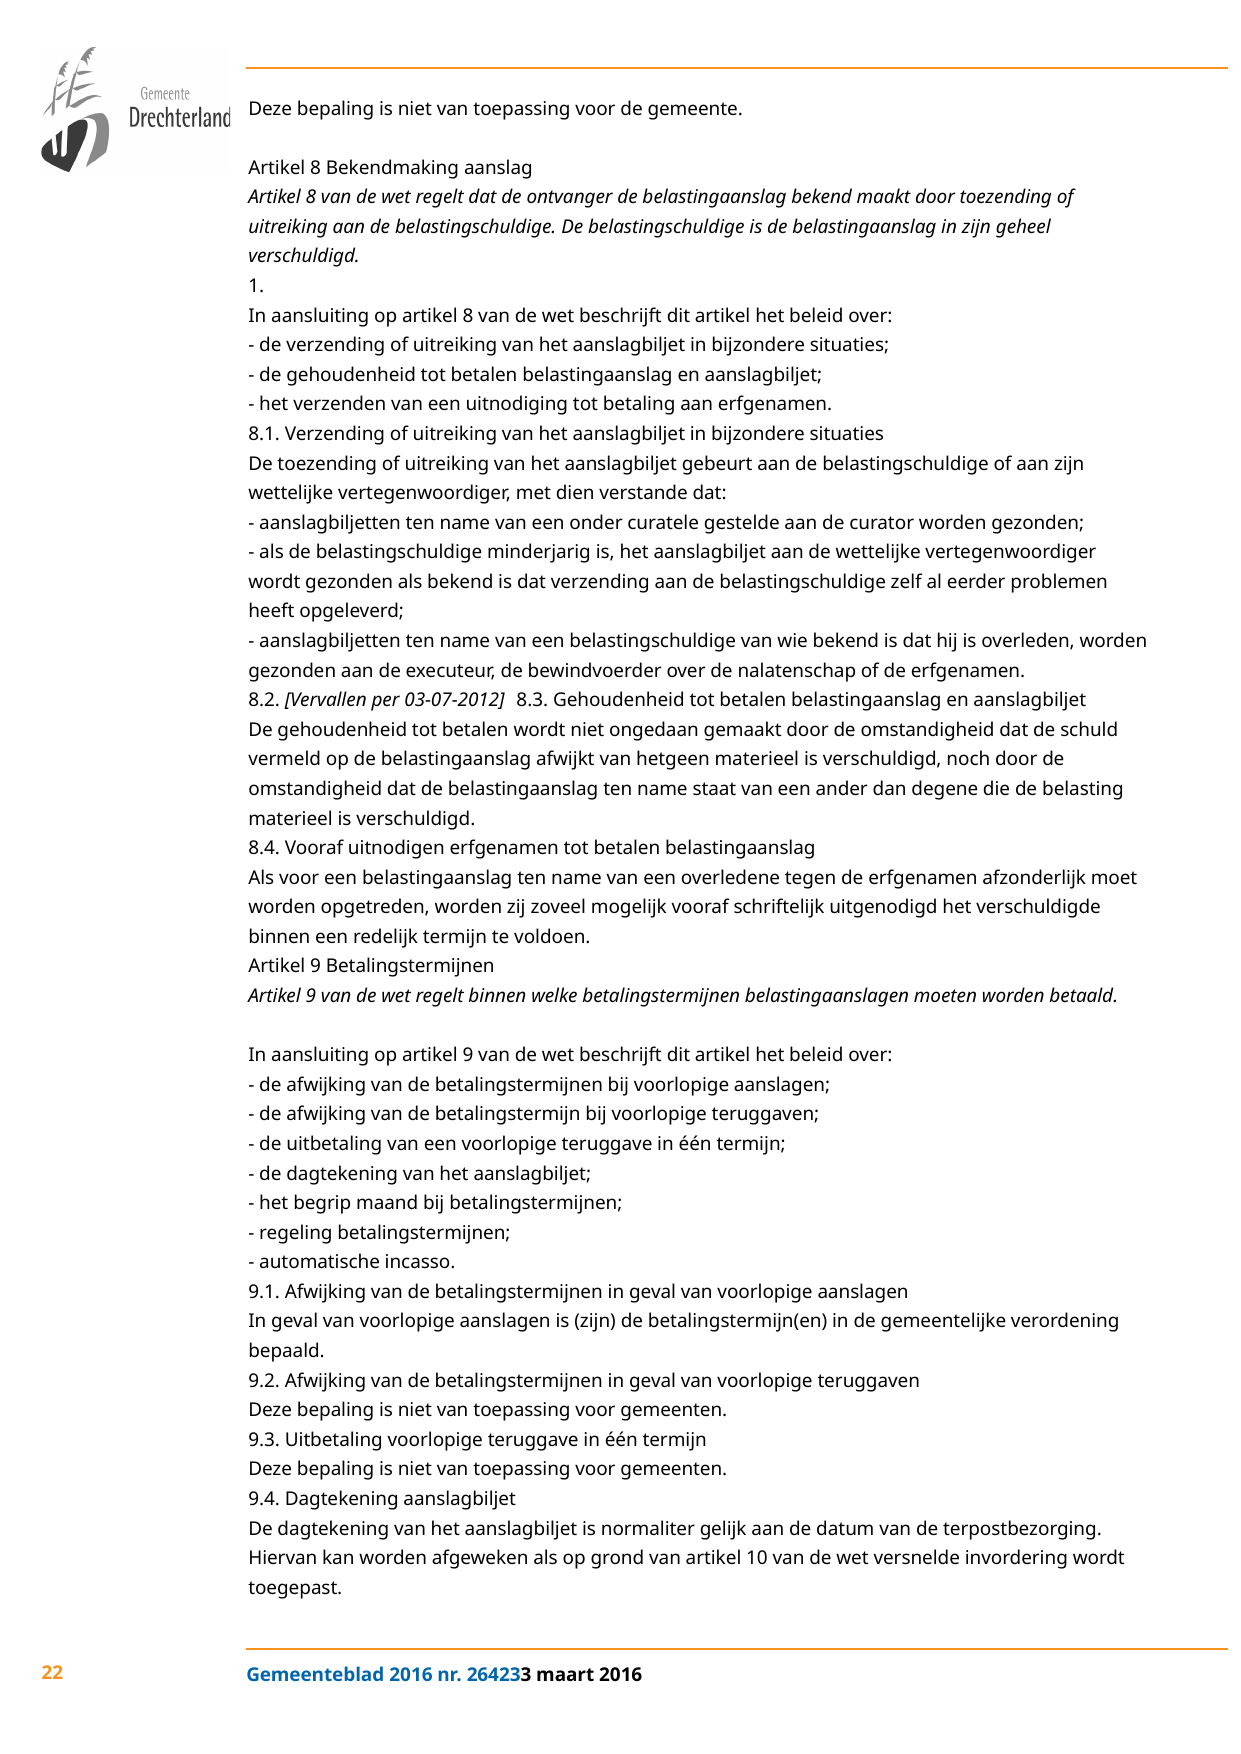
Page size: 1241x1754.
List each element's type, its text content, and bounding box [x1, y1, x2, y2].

text - de verzending of uitreiking van het aanslagbiljet in bijzondere situaties; [248, 331, 1152, 357]
text - de afwijking van de betalingstermijnen bij voorlopige aanslagen; [248, 1071, 1152, 1097]
text - het begrip maand bij betalingstermijnen; [248, 1189, 1152, 1215]
text bepaald. [248, 1337, 1152, 1363]
text - aanslagbiljetten ten name van een belastingschuldige van wie bekend is dat hij is overleden, worden gezonden aan de executeur, de bewindvoerder over de nalatenschap of de erfgenamen. [248, 627, 1152, 683]
text Als voor een belastingaanslag ten name van een overledene tegen de erfgenamen afzonderlijk moet worden opgetreden, worden zij zoveel mogelijk vooraf schriftelijk uitgenodigd het verschuldigde binnen een redelijk termijn te voldoen. [248, 864, 1152, 949]
text - aanslagbiljetten ten name van een onder curatele gestelde aan de curator worden gezonden; [248, 509, 1152, 535]
text De gehoudenheid tot betalen wordt niet ongedaan gemaakt door de omstandigheid dat de schuld vermeld op de belastingaanslag afwijkt van hetgeen materieel is verschuldigd, noch door de omstandigheid dat de belastingaanslag ten name staat van een ander dan degene die de belasting materieel is verschuldigd. [248, 716, 1152, 831]
text - automatische incasso. [248, 1248, 1152, 1274]
text - het verzenden van een uitnodiging tot betaling aan erfgenamen. [248, 391, 1152, 416]
text In aansluiting op artikel 8 van de wet beschrijft dit artikel het beleid over: [248, 302, 1152, 328]
text - regeling betalingstermijnen; [248, 1219, 1152, 1245]
text 8.4. Vooraf uitnodigen erfgenamen tot betalen belastingaanslag [248, 834, 1152, 860]
text Artikel 9 Betalingstermijnen [248, 953, 1152, 978]
text Artikel 8 van de wet regelt dat de ontvanger de belastingaanslag bekend maakt door toezending of uitreiking aan de belastingschuldige. De belastingschuldige is de belastingaanslag in zijn geheel verschuldigd. [248, 183, 1152, 268]
text Deze bepaling is niet van toepassing voor gemeenten. [248, 1456, 1152, 1481]
text Deze bepaling is niet van toepassing voor de gemeente. [248, 95, 1152, 121]
text De dagtekening van het aanslagbiljet is normaliter gelijk aan de datum van de terpostbezorging. Hiervan kan worden afgeweken als op grond van artikel 10 van de wet versnelde invordering wordt toegepast. [248, 1515, 1152, 1600]
text In geval van voorlopige aanslagen is (zijn) de betalingstermijn(en) in de gemeentelijke verordening [248, 1308, 1152, 1333]
text Artikel 8 Bekendmaking aanslag [248, 154, 1152, 180]
text 9.1. Afwijking van de betalingstermijnen in geval van voorlopige aanslagen [248, 1278, 1152, 1304]
text - de gehoudenheid tot betalen belastingaanslag en aanslagbiljet; [248, 361, 1152, 387]
text De toezending of uitreiking van het aanslagbiljet gebeurt aan de belastingschuldige of aan zijn wettelijke vertegenwoordiger, met dien verstande dat: [248, 450, 1152, 505]
text - de afwijking van de betalingstermijn bij voorlopige teruggaven; [248, 1101, 1152, 1126]
text Artikel 9 van de wet regelt binnen welke betalingstermijnen belastingaanslagen moeten worden betaald. [248, 982, 1152, 1008]
text 9.2. Afwijking van de betalingstermijnen in geval van voorlopige teruggaven [248, 1367, 1152, 1393]
text 9.4. Dagtekening aanslagbiljet [248, 1485, 1152, 1511]
text Deze bepaling is niet van toepassing voor gemeenten. [248, 1396, 1152, 1422]
text - de dagtekening van het aanslagbiljet; [248, 1160, 1152, 1186]
picture [41, 47, 231, 172]
text 8.2. [Vervallen per 03-07-2012] 8.3. Gehoudenheid tot betalen belastingaanslag en aanslagbiljet [248, 686, 1152, 712]
text - de uitbetaling van een voorlopige teruggave in één termijn; [248, 1130, 1152, 1156]
text 8.1. Verzending of uitreiking van het aanslagbiljet in bijzondere situaties [248, 420, 1152, 446]
text In aansluiting op artikel 9 van de wet beschrijft dit artikel het beleid over: [248, 1041, 1152, 1067]
text 9.3. Uitbetaling voorlopige teruggave in één termijn [248, 1426, 1152, 1452]
text - als de belastingschuldige minderjarig is, het aanslagbiljet aan de wettelijke vertegenwoordiger wordt gezonden als bekend is dat verzending aan de belastingschuldige zelf al eerder problemen heeft opgeleverd; [248, 538, 1152, 623]
